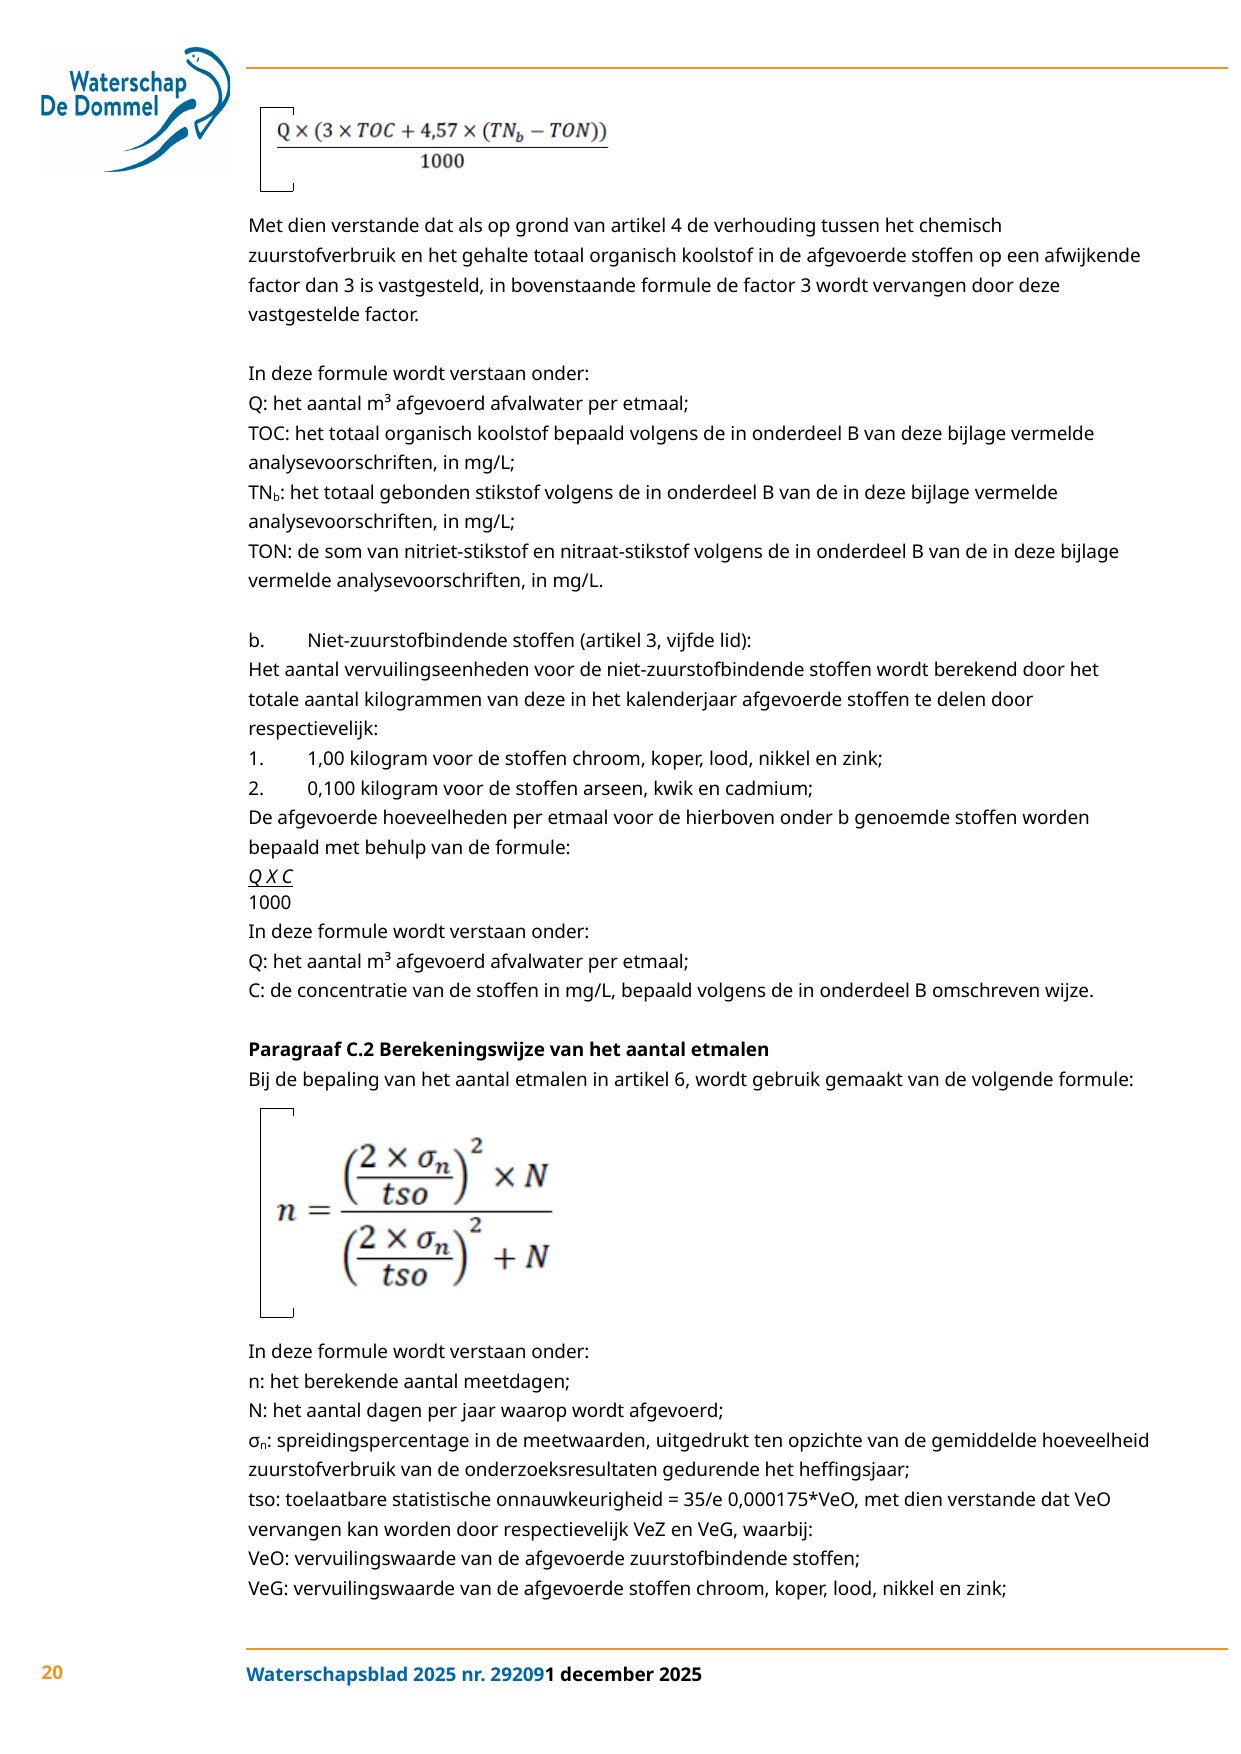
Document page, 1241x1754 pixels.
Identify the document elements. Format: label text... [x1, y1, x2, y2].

table_cell 1000 [248, 889, 1152, 915]
list Niet-zuurstofbindende stoffen (artikel 3, vijfde lid): [248, 627, 1152, 653]
picture [41, 47, 231, 172]
picture [268, 115, 624, 183]
text N: het aantal dagen per jaar waarop wordt afgevoerd; [248, 1397, 1152, 1423]
text In deze formule wordt verstaan onder: [248, 361, 1152, 386]
text Paragraaf C.2 Berekeningswijze van het aantal etmalen [248, 1037, 1152, 1062]
text VeO: vervuilingswaarde van de afgevoerde zuurstofbindende stoffen; [248, 1545, 1152, 1571]
text TOC: het totaal organisch koolstof bepaald volgens de in onderdeel B van deze bijlage vermelde analysevoorschriften, in mg/L; [248, 420, 1152, 475]
text In deze formule wordt verstaan onder: [248, 918, 1152, 944]
picture [204, 47, 231, 76]
text TNb: het totaal gebonden stikstof volgens de in onderdeel B van de in deze bijlage vermelde analysevoorschriften, in mg/L; [248, 479, 1152, 534]
picture [268, 1116, 565, 1308]
text Met dien verstande dat als op grond van artikel 4 de verhouding tussen het chemisch zuurstofverbruik en het gehalte totaal organisch koolstof in de afgevoerde stoffen op een afwijkende factor dan 3 is vastgesteld, in bovenstaande formule de factor 3 wordt vervangen door deze vastgestelde factor. [248, 213, 1152, 327]
text σn: spreidingspercentage in de meetwaarden, uitgedrukt ten opzichte van de gemiddelde hoeveelheid zuurstofverbruik van de onderzoeksresultaten gedurende het heffingsjaar; [248, 1427, 1152, 1482]
text n: het berekende aantal meetdagen; [248, 1368, 1152, 1394]
table_header Q X C [248, 864, 1152, 889]
text Q: het aantal m³ afgevoerd afvalwater per etmaal; [248, 948, 1152, 974]
text Q: het aantal m³ afgevoerd afvalwater per etmaal; [248, 390, 1152, 416]
picture [45, 99, 51, 111]
picture [198, 118, 210, 131]
text tso: toelaatbare statistische onnauwkeurigheid = 35/e 0,000175*VeO, met dien verstande dat VeO vervangen kan worden door respectievelijk VeZ en VeG, waarbij: [248, 1486, 1152, 1542]
text De afgevoerde hoeveelheden per etmaal voor de hierboven onder b genoemde stoffen worden bepaald met behulp van de formule: [248, 804, 1152, 860]
text VeG: vervuilingswaarde van de afgevoerde stoffen chroom, koper, lood, nikkel en zink; [248, 1575, 1152, 1601]
list 0,100 kilogram voor de stoffen arseen, kwik en cadmium; [248, 775, 1152, 801]
text TON: de som van nitriet-stikstof en nitraat-stikstof volgens de in onderdeel B van de in deze bijlage vermelde analysevoorschriften, in mg/L. [248, 538, 1152, 593]
text C: de concentratie van de stoffen in mg/L, bepaald volgens de in onderdeel B omschreven wijze. [248, 977, 1152, 1003]
text Bij de bepaling van het aantal etmalen in artikel 6, wordt gebruik gemaakt van de volgende formule: [248, 1066, 1152, 1092]
text Het aantal vervuilingseenheden voor de niet-zuurstofbindende stoffen wordt berekend door het totale aantal kilogrammen van deze in het kalenderjaar afgevoerde stoffen te delen door respectievelijk: [248, 656, 1152, 741]
list 1,00 kilogram voor de stoffen chroom, koper, lood, nikkel en zink; [248, 745, 1152, 771]
text In deze formule wordt verstaan onder: [248, 1338, 1152, 1364]
